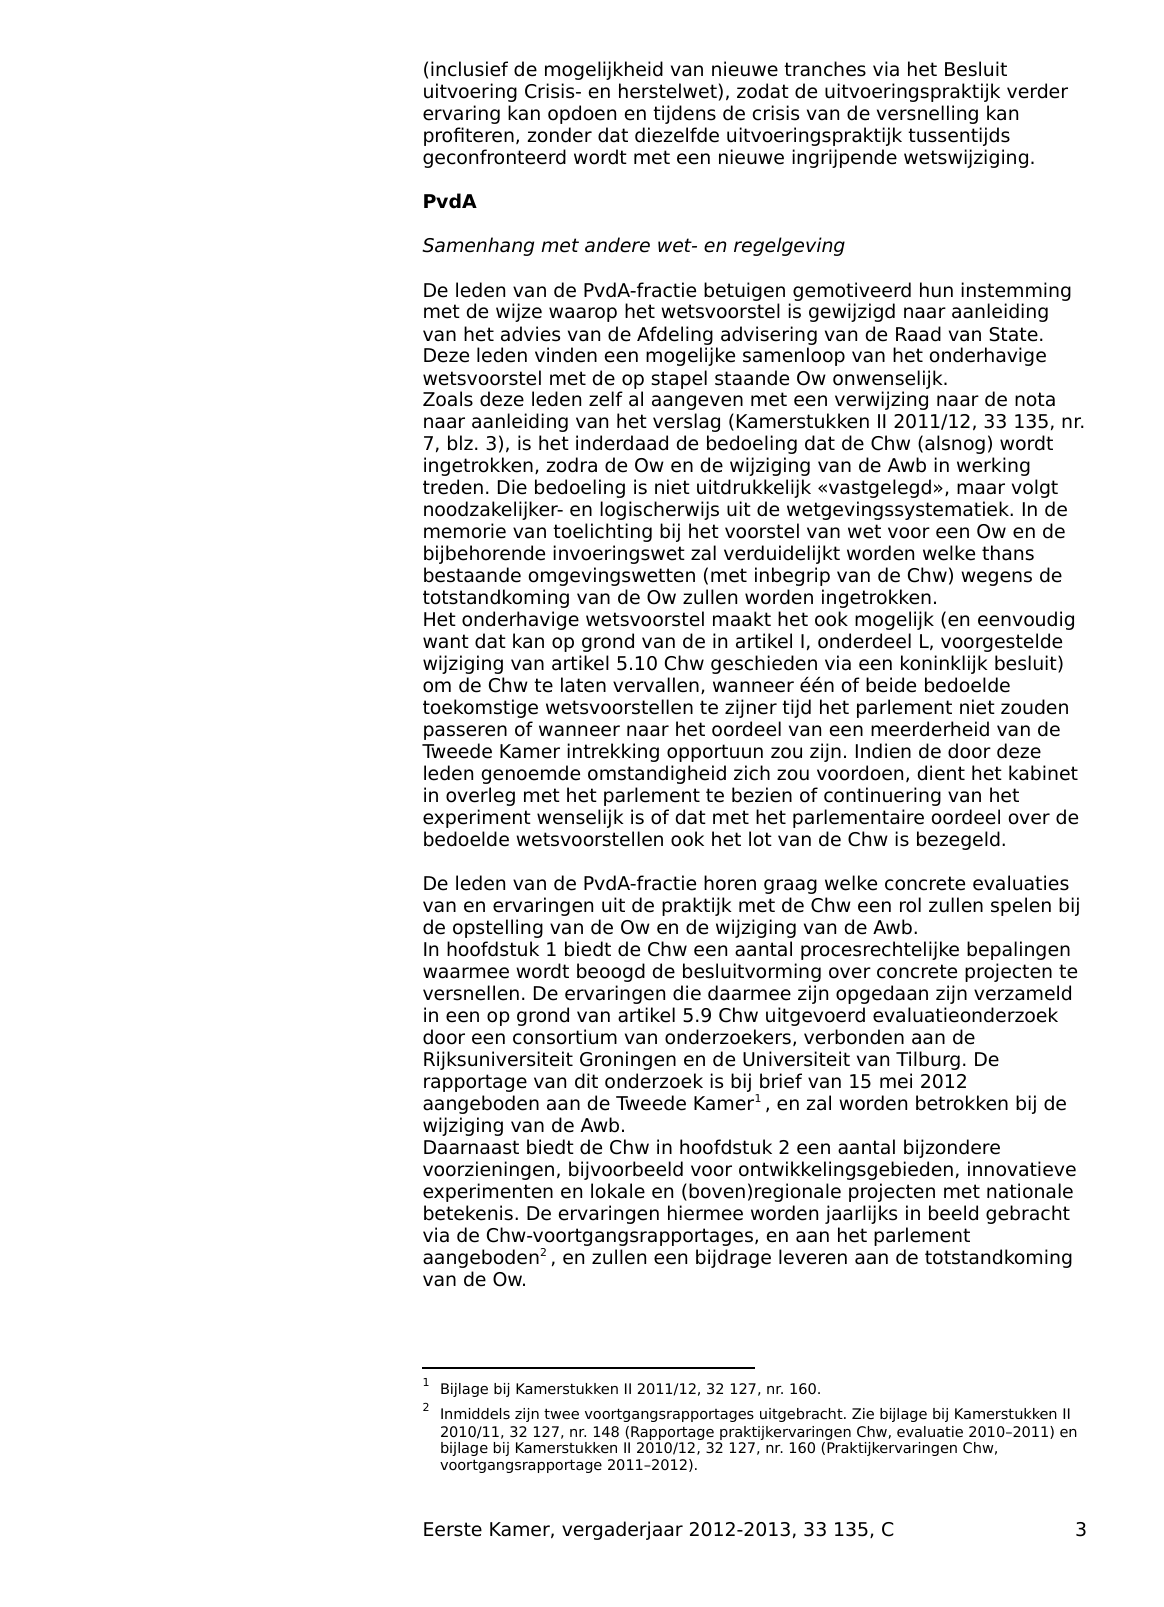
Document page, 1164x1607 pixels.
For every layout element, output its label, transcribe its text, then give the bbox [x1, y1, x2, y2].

subtitle Samenhang met andere wet- en regelgeving [422, 235, 1087, 257]
text Bijlage bij Kamerstukken II 2011/12, 32 127, nr. 160. [422, 1377, 1087, 1399]
text De leden van de PvdA-fractie betuigen gemotiveerd hun instemming met de wijze waarop het wetsvoorstel is gewijzigd naar aanleiding van het advies van de Afdeling advisering van de Raad van State. Deze leden vinden een mogelijke samenloop van het onderhavige wetsvoorstel met de op stapel staande Ow onwenselijk. [422, 279, 1087, 389]
text Het onderhavige wetsvoorstel maakt het ook mogelijk (en eenvoudig want dat kan op grond van de in artikel I, onderdeel L, voorgestelde wijziging van artikel 5.10 Chw geschieden via een koninklijk besluit) om de Chw te laten vervallen, wanneer één of beide bedoelde toekomstige wetsvoorstellen te zijner tijd het parlement niet zouden passeren of wanneer naar het oordeel van een meerderheid van de Tweede Kamer intrekking opportuun zou zijn. Indien de door deze leden genoemde omstandigheid zich zou voordoen, dient het kabinet in overleg met het parlement te bezien of continuering van het experiment wenselijk is of dat met het parlementaire oordeel over de bedoelde wetsvoorstellen ook het lot van de Chw is bezegeld. [422, 609, 1087, 851]
text Daarnaast biedt de Chw in hoofdstuk 2 een aantal bijzondere voorzieningen, bijvoorbeeld voor ontwikkelingsgebieden, innovatieve experimenten en lokale en (boven)regionale projecten met nationale betekenis. De ervaringen hiermee worden jaarlijks in beeld gebracht via de Chw-voortgangsrapportages, en aan het parlement aangeboden, en zullen een bijdrage leveren aan de totstandkoming van de Ow. [422, 1137, 1087, 1291]
text (inclusief de mogelijkheid van nieuwe tranches via het Besluit uitvoering Crisis- en herstelwet), zodat de uitvoeringspraktijk verder ervaring kan opdoen en tijdens de crisis van de versnelling kan profiteren, zonder dat diezelfde uitvoeringspraktijk tussentijds geconfronteerd wordt met een nieuwe ingrijpende wetswijziging. [422, 59, 1087, 169]
text In hoofdstuk 1 biedt de Chw een aantal procesrechtelijke bepalingen waarmee wordt beoogd de besluitvorming over concrete projecten te versnellen. De ervaringen die daarmee zijn opgedaan zijn verzameld in een op grond van artikel 5.9 Chw uitgevoerd evaluatieonderzoek door een consortium van onderzoekers, verbonden aan de Rijksuniversiteit Groningen en de Universiteit van Tilburg. De rapportage van dit onderzoek is bij brief van 15 mei 2012 aangeboden aan de Tweede Kamer, en zal worden betrokken bij de wijziging van de Awb. [422, 939, 1087, 1137]
text Inmiddels zijn twee voortgangsrapportages uitgebracht. Zie bijlage bij Kamerstukken II 2010/11, 32 127, nr. 148 (Rapportage praktijkervaringen Chw, evaluatie 2010–2011) en bijlage bij Kamerstukken II 2010/12, 32 127, nr. 160 (Praktijkervaringen Chw, voortgangsrapportage 2011–2012). [422, 1402, 1087, 1474]
text Zoals deze leden zelf al aangeven met een verwijzing naar de nota naar aanleiding van het verslag (Kamerstukken II 2011/12, 33 135, nr. 7, blz. 3), is het inderdaad de bedoeling dat de Chw (alsnog) wordt ingetrokken, zodra de Ow en de wijziging van de Awb in werking treden. Die bedoeling is niet uitdrukkelijk «vastgelegd», maar volgt noodzakelijker- en logischerwijs uit de wetgevingssystematiek. In de memorie van toelichting bij het voorstel van wet voor een Ow en de bijbehorende invoeringswet zal verduidelijkt worden welke thans bestaande omgevingswetten (met inbegrip van de Chw) wegens de totstandkoming van de Ow zullen worden ingetrokken. [422, 389, 1087, 609]
text De leden van de PvdA-fractie horen graag welke concrete evaluaties van en ervaringen uit de praktijk met de Chw een rol zullen spelen bij de opstelling van de Ow en de wijziging van de Awb. [422, 873, 1087, 939]
subtitle PvdA [422, 191, 1087, 213]
